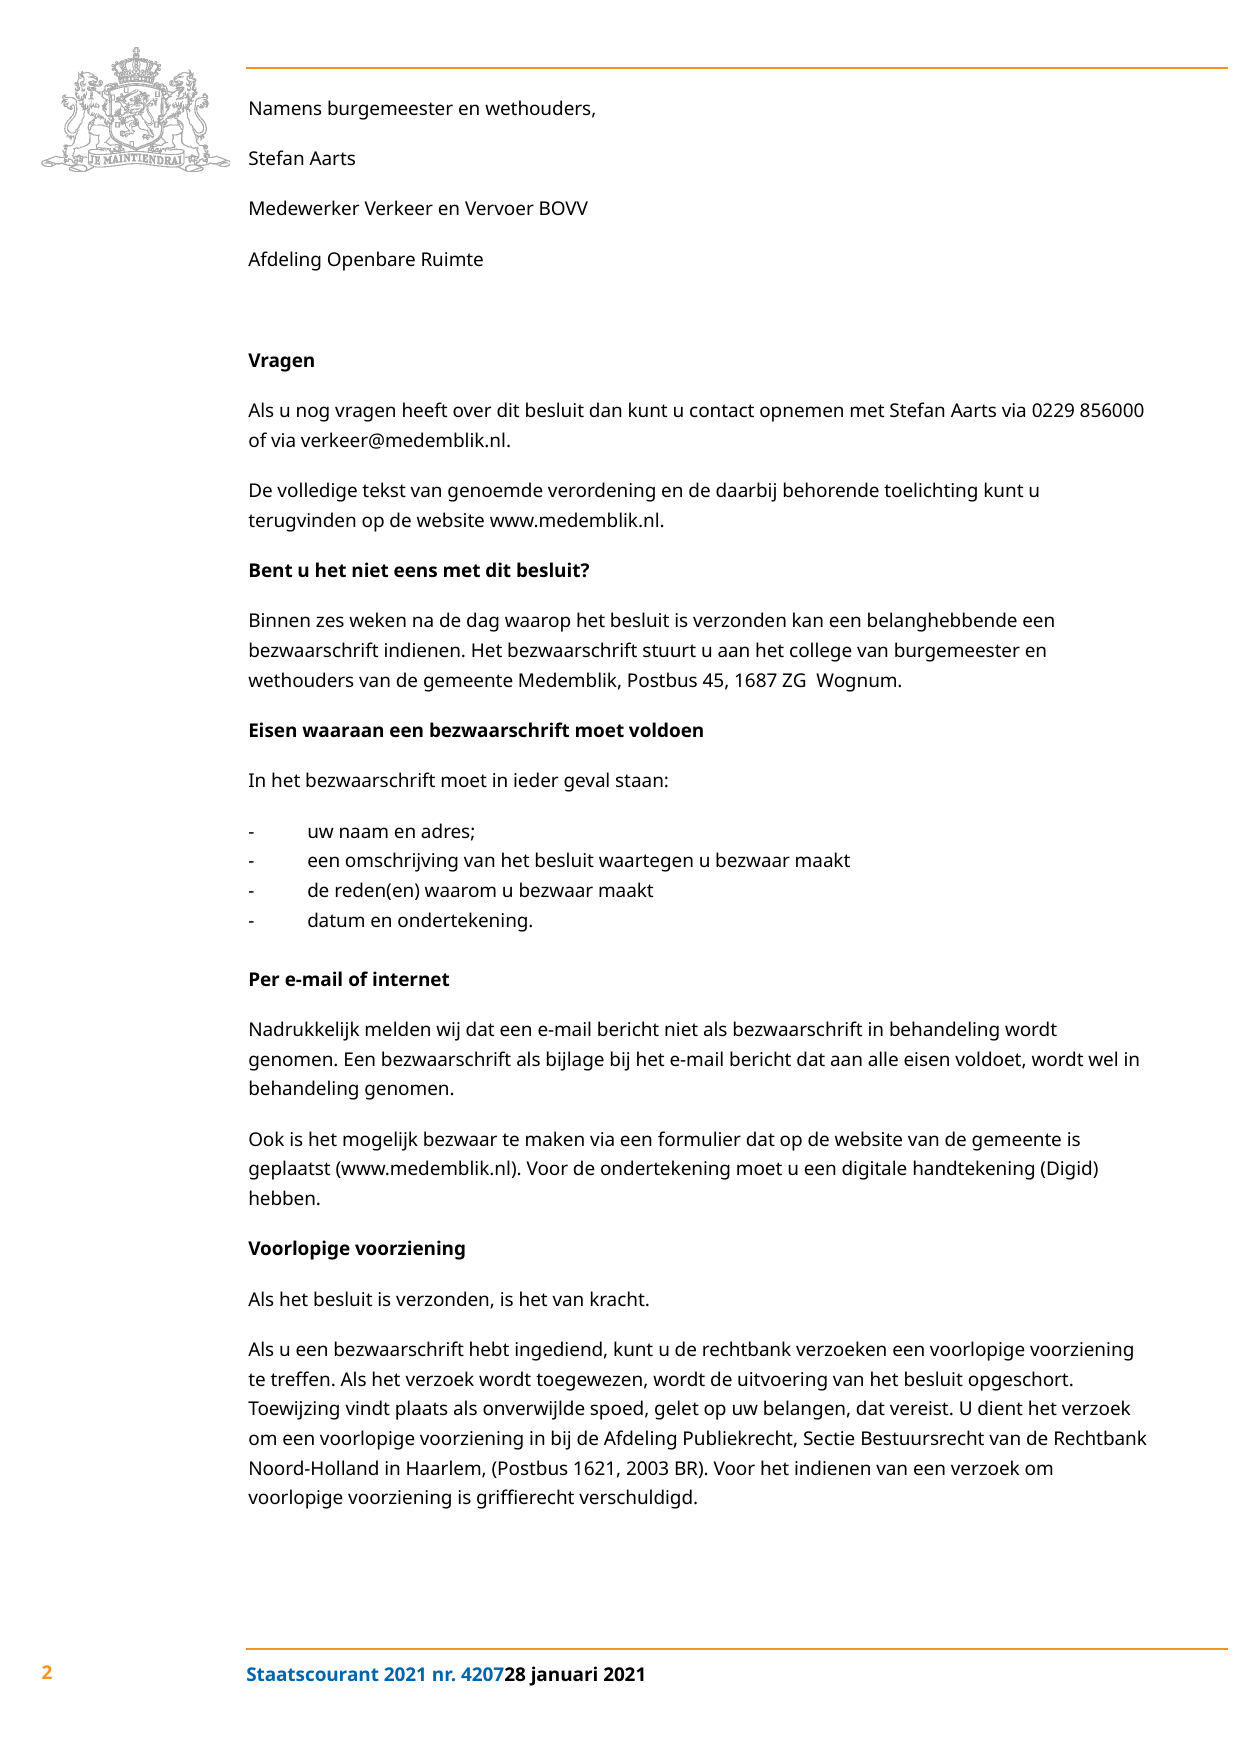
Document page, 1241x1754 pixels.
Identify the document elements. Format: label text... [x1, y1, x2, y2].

text Binnen zes weken na de dag waarop het besluit is verzonden kan een belanghebbende een bezwaarschrift indienen. Het bezwaarschrift stuurt u aan het college van burgemeester en wethouders van de gemeente Medemblik, Postbus 45, 1687 ZG Wognum. [248, 608, 1152, 693]
text Eisen waaraan een bezwaarschrift moet voldoen [248, 717, 1152, 743]
text Ook is het mogelijk bezwaar te maken via een formulier dat op de website van de gemeente is geplaatst (www.medemblik.nl). Voor de ondertekening moet u een digitale handtekening (Digid) hebben. [248, 1126, 1152, 1211]
text Vragen [248, 347, 1152, 373]
text Namens burgemeester en wethouders, [248, 95, 1152, 121]
text Voorlopige voorziening [248, 1236, 1152, 1261]
list datum en ondertekening. [248, 907, 1152, 933]
text In het bezwaarschrift moet in ieder geval staan: [248, 768, 1152, 793]
text Als het besluit is verzonden, is het van kracht. [248, 1286, 1152, 1312]
text Medewerker Verkeer en Vervoer BOVV [248, 196, 1152, 221]
text Per e-mail of internet [248, 966, 1152, 992]
text De volledige tekst van genoemde verordening en de daarbij behorende toelichting kunt u terugvinden op de website www.medemblik.nl. [248, 477, 1152, 533]
list de reden(en) waarom u bezwaar maakt [248, 877, 1152, 903]
list een omschrijving van het besluit waartegen u bezwaar maakt [248, 848, 1152, 873]
picture [41, 47, 231, 172]
text Als u nog vragen heeft over dit besluit dan kunt u contact opnemen met Stefan Aarts via 0229 856000 of via verkeer@medemblik.nl. [248, 397, 1152, 453]
text Stefan Aarts [248, 145, 1152, 171]
text Nadrukkelijk melden wij dat een e-mail bericht niet als bezwaarschrift in behandeling wordt genomen. Een bezwaarschrift als bijlage bij het e-mail bericht dat aan alle eisen voldoet, wordt wel in behandeling genomen. [248, 1016, 1152, 1101]
text Bent u het niet eens met dit besluit? [248, 557, 1152, 583]
text Als u een bezwaarschrift hebt ingediend, kunt u de rechtbank verzoeken een voorlopige voorziening te treffen. Als het verzoek wordt toegewezen, wordt de uitvoering van het besluit opgeschort. Toewijzing vindt plaats als onverwijlde spoed, gelet op uw belangen, dat vereist. U dient het verzoek om een voorlopige voorziening in bij de Afdeling Publiekrecht, Sectie Bestuursrecht van de Rechtbank Noord-Holland in Haarlem, (Postbus 1621, 2003 BR). Voor het indienen van een verzoek om voorlopige voorziening is griffierecht verschuldigd. [248, 1336, 1152, 1510]
list uw naam en adres; [248, 818, 1152, 844]
text Afdeling Openbare Ruimte [248, 246, 1152, 272]
